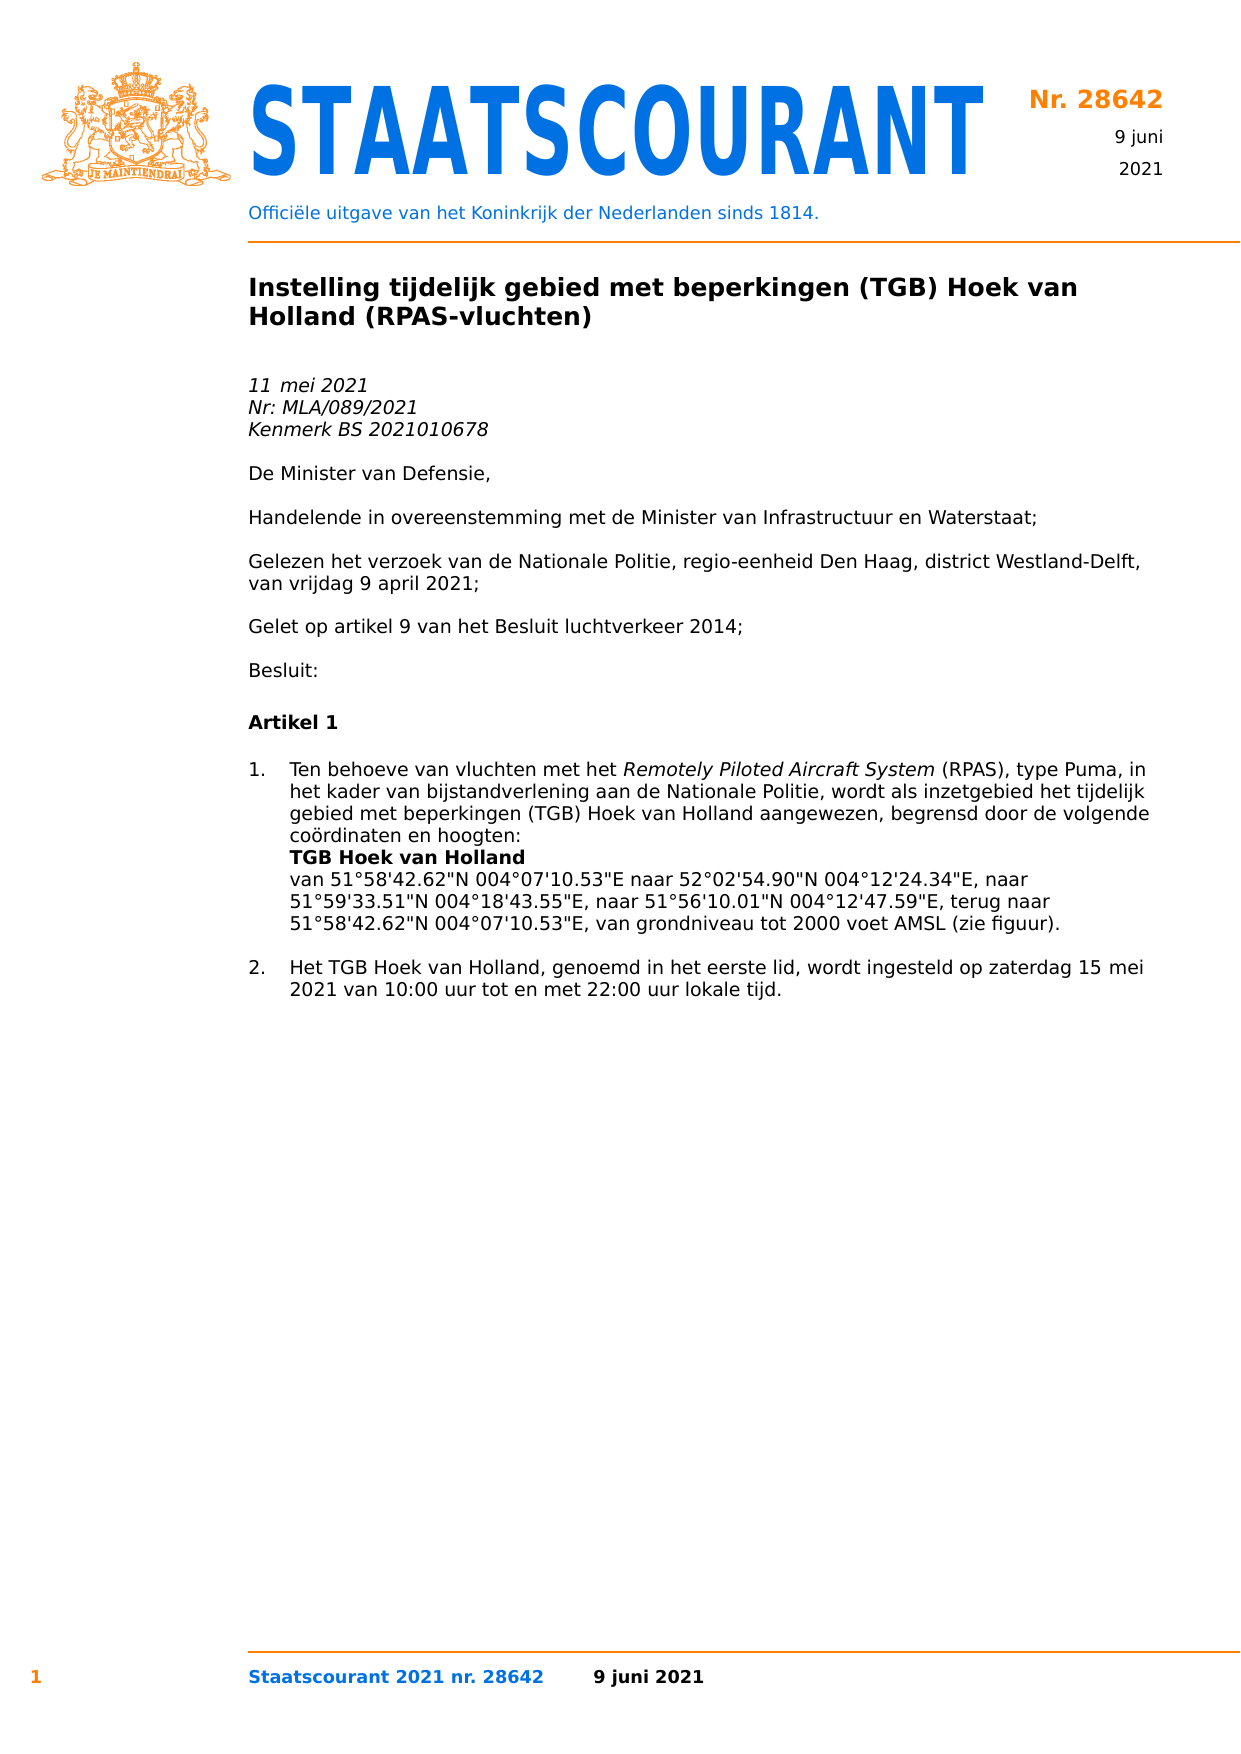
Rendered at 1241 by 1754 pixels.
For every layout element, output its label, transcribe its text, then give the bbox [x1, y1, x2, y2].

text TGB Hoek van Holland [289, 847, 1163, 869]
table_cell Officiële uitgave van het Koninkrijk der Nederlanden sinds 1814. [248, 203, 1240, 241]
text 2. Het TGB Hoek van Holland, genoemd in het eerste lid, wordt ingesteld op zaterdag 15 mei 2021 van 10:00 uur tot en met 22:00 uur lokale tijd. [248, 957, 1163, 1001]
table_cell 2021 [998, 153, 1240, 203]
text Gelet op artikel 9 van het Besluit luchtverkeer 2014; [248, 616, 1163, 638]
table_header STAATSCOURANT [248, 62, 998, 203]
text Gelezen het verzoek van de Nationale Politie, regio-eenheid Den Haag, district Westland-Delft, van vrijdag 9 april 2021; [248, 551, 1163, 594]
subtitle Instelling tijdelijk gebied met beperkingen (TGB) Hoek van Holland (RPAS-vluchten) [248, 273, 1163, 331]
text Besluit: [248, 660, 1163, 682]
text De Minister van Defensie, [248, 463, 1163, 485]
text van 51°58'42.62"N 004°07'10.53"E naar 52°02'54.90"N 004°12'24.34"E, naar [289, 869, 1163, 891]
table_header [25, 62, 248, 241]
text Nr: MLA/089/2021 [248, 397, 1163, 419]
text 1. Ten behoeve van vluchten met het Remotely Piloted Aircraft System (RPAS), type Puma, in het kader van bijstandverlening aan de Nationale Politie, wordt als inzetgebied het tijdelijk gebied met beperkingen (TGB) Hoek van Holland aangewezen, begrensd door de volgende coördinaten en hoogten: [248, 759, 1163, 847]
table_cell 9 juni [998, 121, 1240, 153]
picture [41, 62, 231, 186]
text 11 mei 2021 [248, 375, 1163, 397]
text Kenmerk BS 2021010678 [248, 419, 1163, 441]
table_header Nr. 28642 [998, 62, 1240, 121]
subtitle Artikel 1 [248, 712, 1163, 734]
text 51°59'33.51"N 004°18'43.55"E, naar 51°56'10.01"N 004°12'47.59"E, terug naar 51°58'42.62"N 004°07'10.53"E, van grondniveau tot 2000 voet AMSL (zie figuur). [289, 891, 1163, 935]
text Handelende in overeenstemming met de Minister van Infrastructuur en Waterstaat; [248, 507, 1163, 529]
